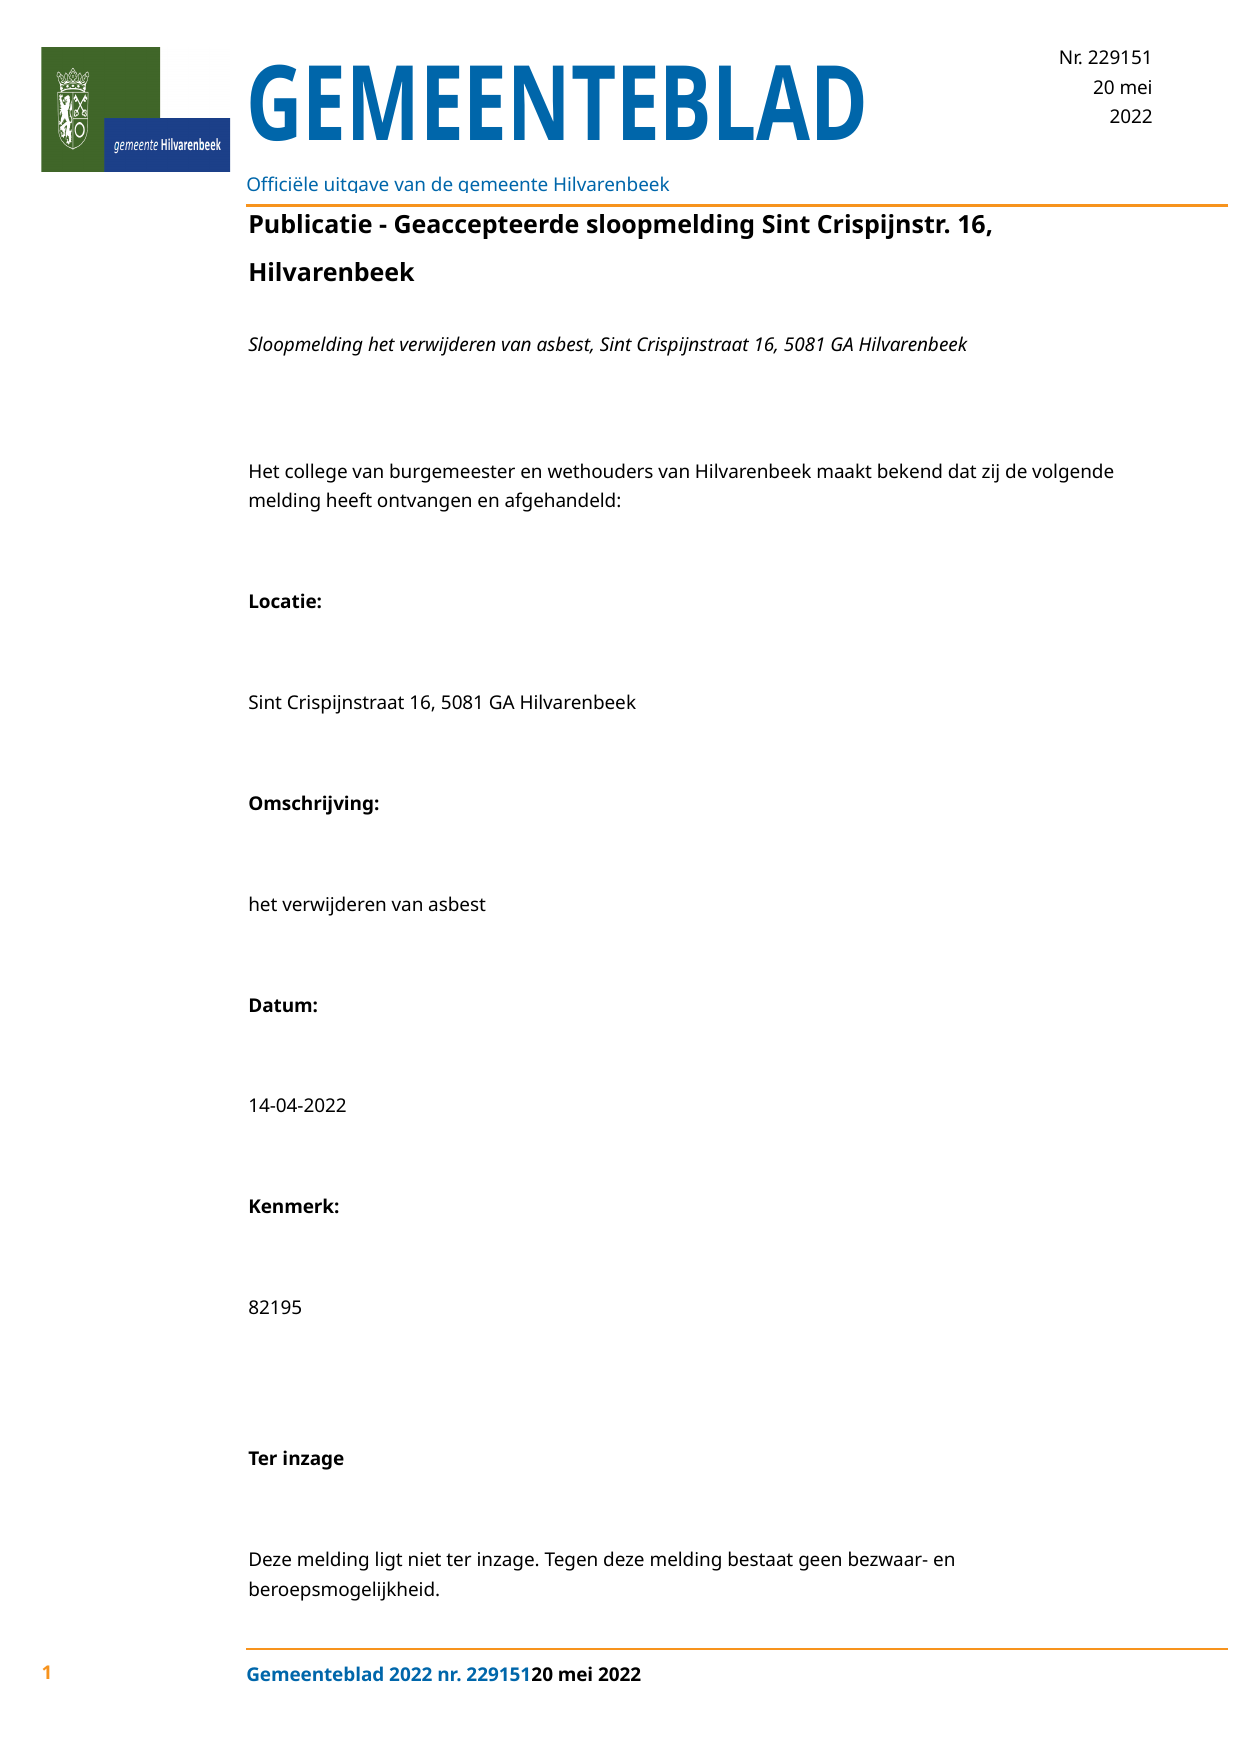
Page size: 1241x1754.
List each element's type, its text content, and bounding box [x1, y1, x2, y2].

text Kenmerk: [248, 1193, 1152, 1219]
text Locatie: [248, 588, 1152, 614]
text Publicatie - Geaccepteerde sloopmelding Sint Crispijnstr. 16, Hilvarenbeek [248, 207, 1152, 288]
text Sint Crispijnstraat 16, 5081 GA Hilvarenbeek [248, 689, 1152, 715]
text 14-04-2022 [248, 1093, 1152, 1118]
picture [41, 47, 231, 172]
text Omschrijving: [248, 790, 1152, 816]
text Deze melding ligt niet ter inzage. Tegen deze melding bestaat geen bezwaar- en beroepsmogelijkheid. [248, 1546, 1152, 1602]
text Datum: [248, 992, 1152, 1017]
text 82195 [248, 1294, 1152, 1320]
text Het college van burgemeester en wethouders van Hilvarenbeek maakt bekend dat zij de volgende melding heeft ontvangen en afgehandeld: [248, 458, 1152, 513]
text Sloopmelding het verwijderen van asbest, Sint Crispijnstraat 16, 5081 GA Hilvarenbeek [248, 331, 1152, 357]
text het verwijderen van asbest [248, 891, 1152, 917]
text Ter inzage [248, 1446, 1152, 1471]
